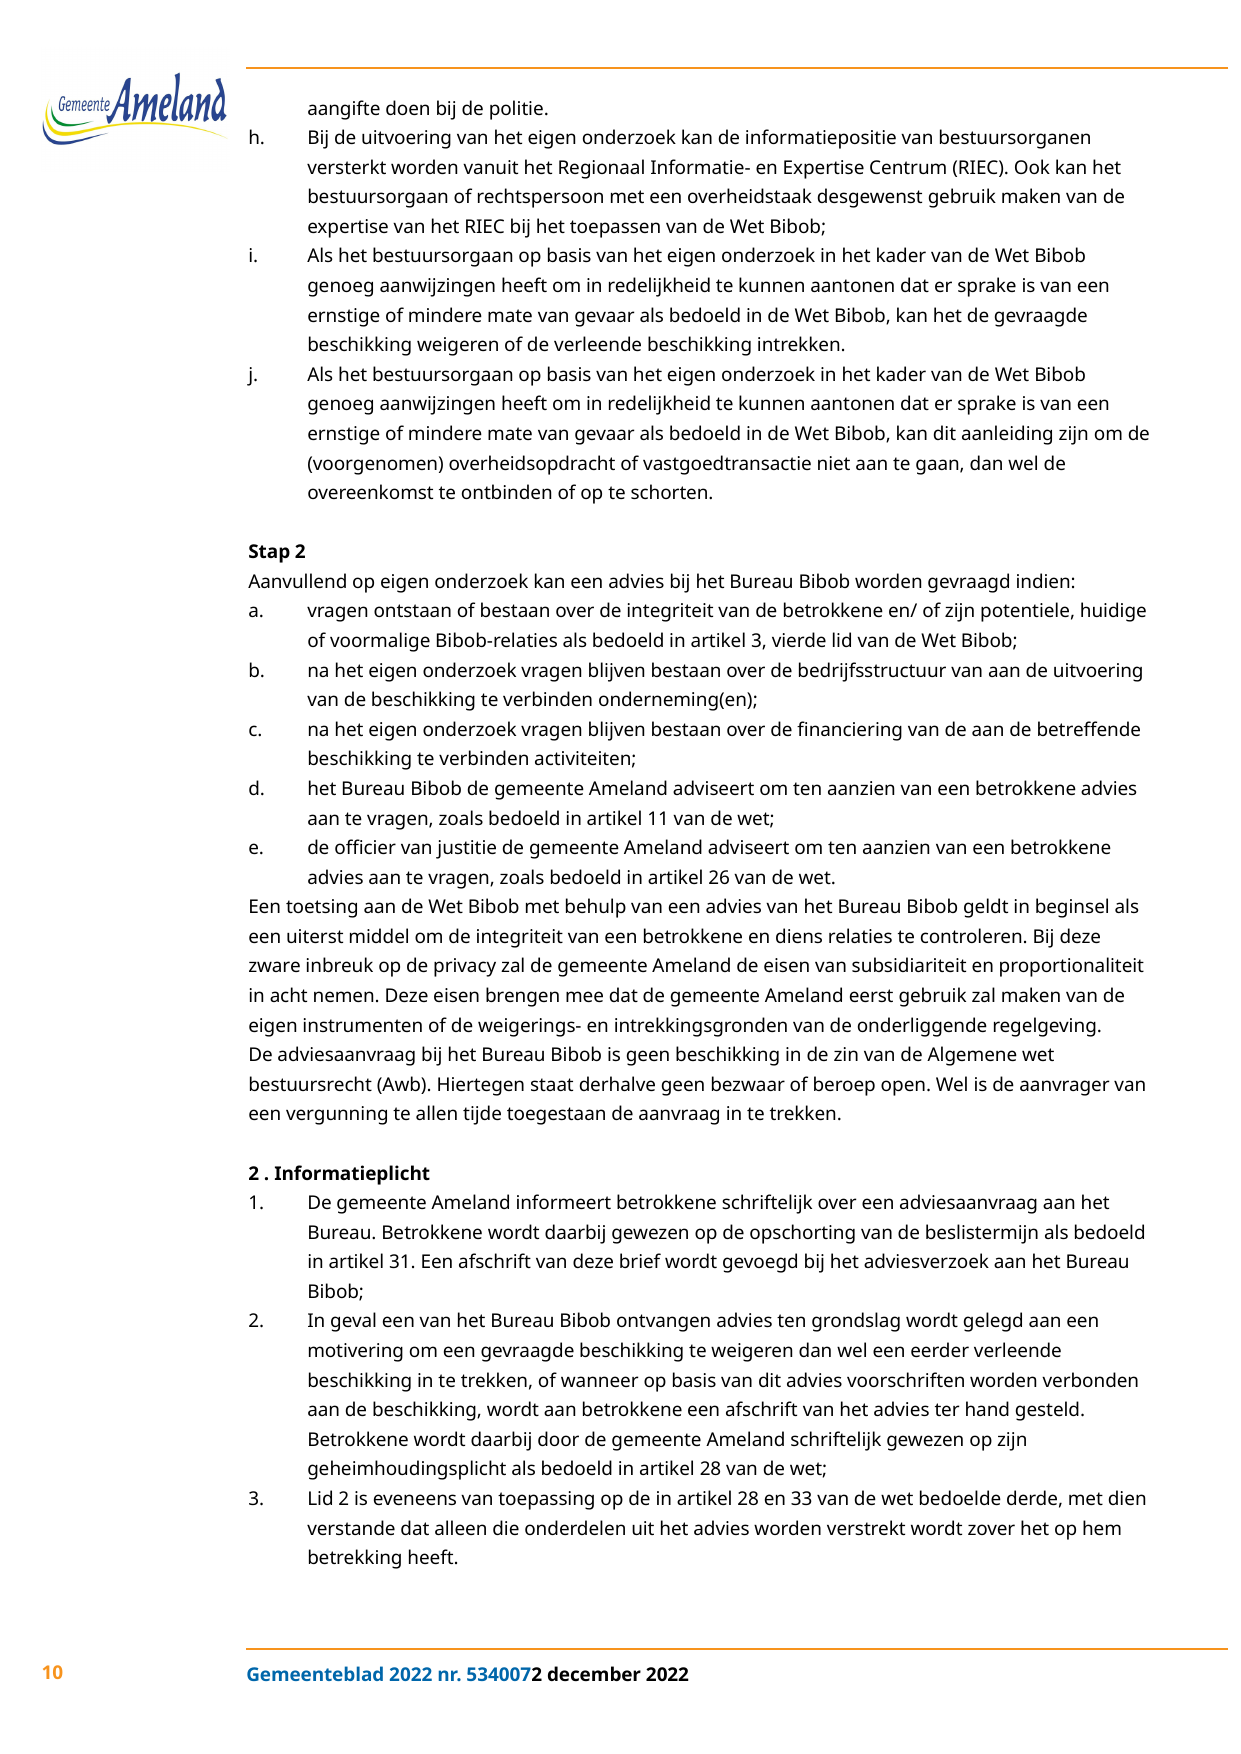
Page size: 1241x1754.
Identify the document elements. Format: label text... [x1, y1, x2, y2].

list De gemeente Ameland informeert betrokkene schriftelijk over een adviesaanvraag aan het Bureau. Betrokkene wordt daarbij gewezen op de opschorting van de beslistermijn als bedoeld in artikel 31. Een afschrift van deze brief wordt gevoegd bij het adviesverzoek aan het Bureau Bibob; [248, 1189, 1152, 1304]
list Bij de uitvoering van het eigen onderzoek kan de informatiepositie van bestuursorganen versterkt worden vanuit het Regionaal Informatie- en Expertise Centrum (RIEC). Ook kan het bestuursorgaan of rechtspersoon met een overheidstaak desgewenst gebruik maken van de expertise van het RIEC bij het toepassen van de Wet Bibob; [248, 124, 1152, 239]
list de officier van justitie de gemeente Ameland adviseert om ten aanzien van een betrokkene advies aan te vragen, zoals bedoeld in artikel 26 van de wet. [248, 834, 1152, 890]
list na het eigen onderzoek vragen blijven bestaan over de bedrijfsstructuur van aan de uitvoering van de beschikking te verbinden onderneming(en); [248, 657, 1152, 712]
picture [41, 47, 231, 172]
list Als het bestuursorgaan op basis van het eigen onderzoek in het kader van de Wet Bibob genoeg aanwijzingen heeft om in redelijkheid te kunnen aantonen dat er sprake is van een ernstige of mindere mate van gevaar als bedoeld in de Wet Bibob, kan dit aanleiding zijn om de (voorgenomen) overheidsopdracht of vastgoedtransactie niet aan te gaan, dan wel de overeenkomst te ontbinden of op te schorten. [248, 361, 1152, 505]
text 2 . Informatieplicht [248, 1160, 1152, 1186]
list In geval een van het Bureau Bibob ontvangen advies ten grondslag wordt gelegd aan een motivering om een gevraagde beschikking te weigeren dan wel een eerder verleende beschikking in te trekken, of wanneer op basis van dit advies voorschriften worden verbonden aan de beschikking, wordt aan betrokkene een afschrift van het advies ter hand gesteld. Betrokkene wordt daarbij door de gemeente Ameland schriftelijk gewezen op zijn geheimhoudingsplicht als bedoeld in artikel 28 van de wet; [248, 1308, 1152, 1481]
text De adviesaanvraag bij het Bureau Bibob is geen beschikking in de zin van de Algemene wet bestuursrecht (Awb). Hiertegen staat derhalve geen bezwaar of beroep open. Wel is de aanvrager van een vergunning te allen tijde toegestaan de aanvraag in te trekken. [248, 1041, 1152, 1126]
text Stap 2 [248, 538, 1152, 564]
text Een toetsing aan de Wet Bibob met behulp van een advies van het Bureau Bibob geldt in beginsel als een uiterst middel om de integriteit van een betrokkene en diens relaties te controleren. Bij deze zware inbreuk op de privacy zal de gemeente Ameland de eisen van subsidiariteit en proportionaliteit in acht nemen. Deze eisen brengen mee dat de gemeente Ameland eerst gebruik zal maken van de eigen instrumenten of de weigerings- en intrekkingsgronden van de onderliggende regelgeving. [248, 893, 1152, 1038]
list na het eigen onderzoek vragen blijven bestaan over de financiering van de aan de betreffende beschikking te verbinden activiteiten; [248, 716, 1152, 771]
list Als het bestuursorgaan op basis van het eigen onderzoek in het kader van de Wet Bibob genoeg aanwijzingen heeft om in redelijkheid te kunnen aantonen dat er sprake is van een ernstige of mindere mate van gevaar als bedoeld in de Wet Bibob, kan het de gevraagde beschikking weigeren of de verleende beschikking intrekken. [248, 243, 1152, 357]
list aangifte doen bij de politie. [248, 95, 1152, 121]
list vragen ontstaan of bestaan over de integriteit van de betrokkene en/ of zijn potentiele, huidige of voormalige Bibob-relaties als bedoeld in artikel 3, vierde lid van de Wet Bibob; [248, 598, 1152, 653]
text Aanvullend op eigen onderzoek kan een advies bij het Bureau Bibob worden gevraagd indien: [248, 568, 1152, 594]
list het Bureau Bibob de gemeente Ameland adviseert om ten aanzien van een betrokkene advies aan te vragen, zoals bedoeld in artikel 11 van de wet; [248, 775, 1152, 831]
list Lid 2 is eveneens van toepassing op de in artikel 28 en 33 van de wet bedoelde derde, met dien verstande dat alleen die onderdelen uit het advies worden verstrekt wordt zover het op hem betrekking heeft. [248, 1485, 1152, 1570]
